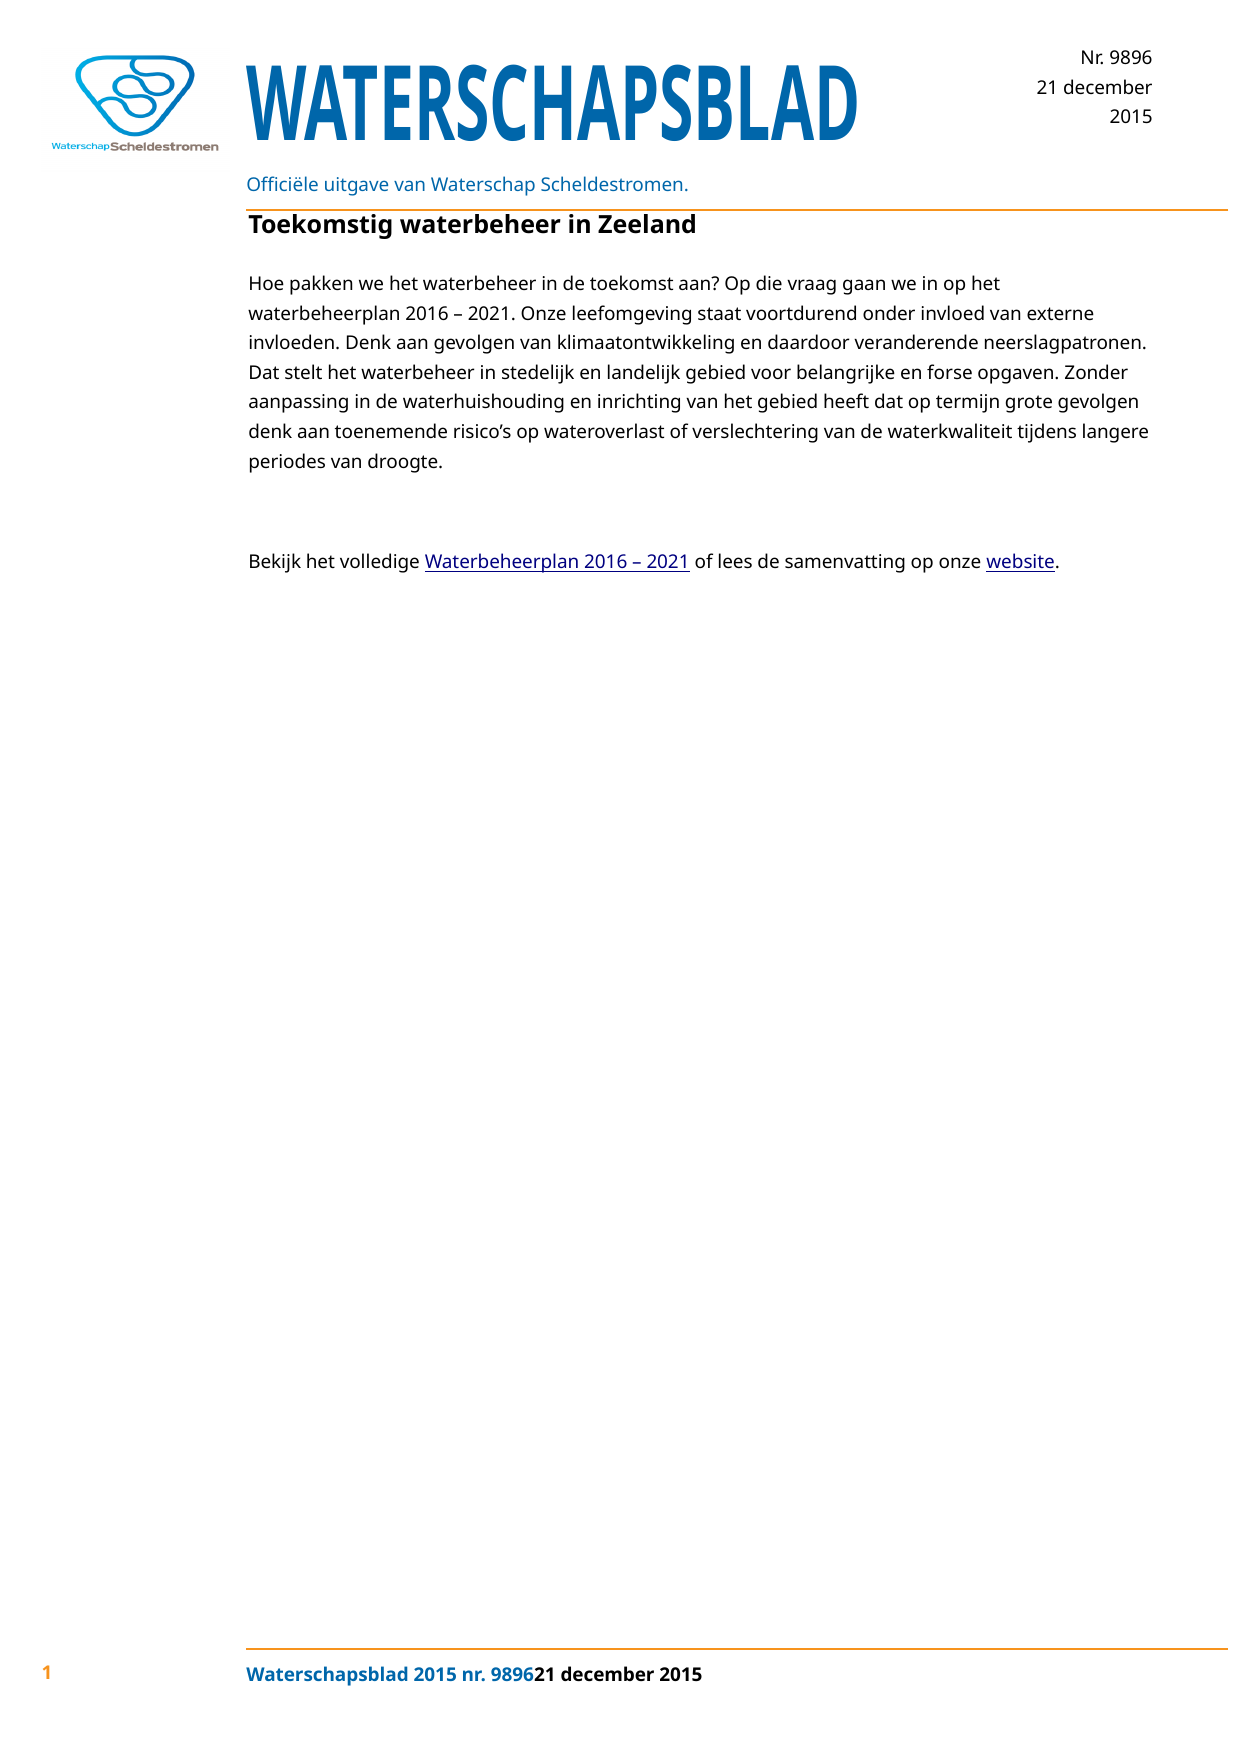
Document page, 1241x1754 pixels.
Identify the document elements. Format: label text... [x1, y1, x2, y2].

picture [41, 47, 231, 172]
text Hoe pakken we het waterbeheer in de toekomst aan? Op die vraag gaan we in op het waterbeheerplan 2016 – 2021. Onze leefomgeving staat voortdurend onder invloed van externe invloeden. Denk aan gevolgen van klimaatontwikkeling en daardoor veranderende neerslagpatronen. Dat stelt het waterbeheer in stedelijk en landelijk gebied voor belangrijke en forse opgaven. Zonder aanpassing in de waterhuishouding en inrichting van het gebied heeft dat op termijn grote gevolgen denk aan toenemende risico’s op wateroverlast of verslechtering van de waterkwaliteit tijdens langere periodes van droogte. [248, 270, 1152, 473]
text Toekomstig waterbeheer in Zeeland [248, 211, 1152, 241]
text Bekijk het volledige Waterbeheerplan 2016 – 2021 of lees de samenvatting op onze website. [248, 549, 1152, 574]
